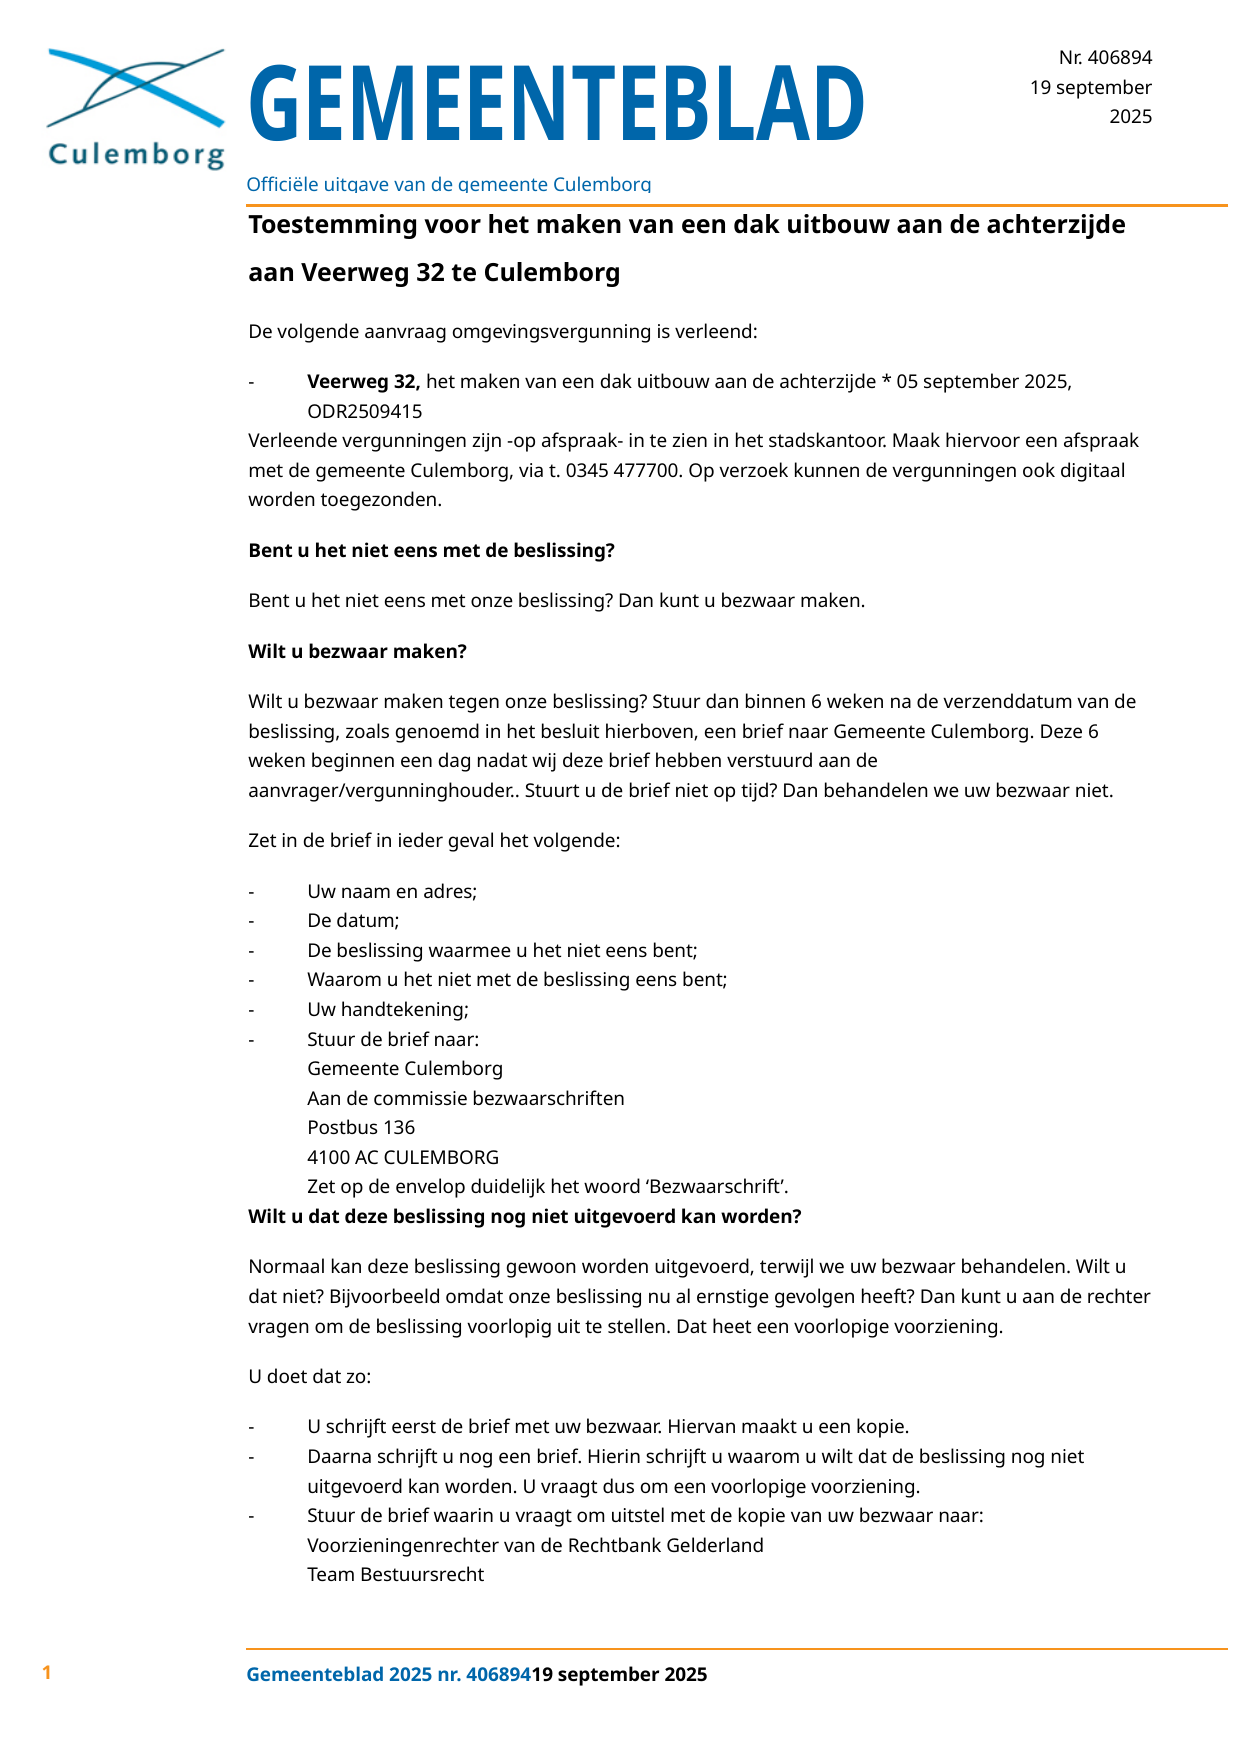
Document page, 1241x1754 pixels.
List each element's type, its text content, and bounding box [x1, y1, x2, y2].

list Uw naam en adres; [248, 878, 1152, 904]
list 4100 AC CULEMBORG [248, 1144, 1152, 1170]
text Wilt u bezwaar maken? [248, 638, 1152, 664]
list Veerweg 32, het maken van een dak uitbouw aan de achterzijde * 05 september 2025, ODR2509415 [248, 368, 1152, 424]
text Wilt u bezwaar maken tegen onze beslissing? Stuur dan binnen 6 weken na de verzenddatum van de beslissing, zoals genoemd in het besluit hierboven, een brief naar Gemeente Culemborg. Deze 6 weken beginnen een dag nadat wij deze brief hebben verstuurd aan de aanvrager/vergunninghouder.. Stuurt u de brief niet op tijd? Dan behandelen we uw bezwaar niet. [248, 688, 1152, 803]
text Bent u het niet eens met de beslissing? [248, 537, 1152, 563]
text Wilt u dat deze beslissing nog niet uitgevoerd kan worden? [248, 1203, 1152, 1229]
list Aan de commissie bezwaarschriften [248, 1085, 1152, 1111]
text Verleende vergunningen zijn -op afspraak- in te zien in het stadskantoor. Maak hiervoor een afspraak met de gemeente Culemborg, via t. 0345 477700. Op verzoek kunnen de vergunningen ook digitaal worden toegezonden. [248, 427, 1152, 512]
list Daarna schrijft u nog een brief. Hierin schrijft u waarom u wilt dat de beslissing nog niet uitgevoerd kan worden. U vraagt dus om een voorlopige voorziening. [248, 1443, 1152, 1499]
list Postbus 136 [248, 1114, 1152, 1140]
text Zet in de brief in ieder geval het volgende: [248, 827, 1152, 853]
list De beslissing waarmee u het niet eens bent; [248, 937, 1152, 963]
list Stuur de brief naar: [248, 1026, 1152, 1052]
list Waarom u het niet met de beslissing eens bent; [248, 967, 1152, 992]
text Toestemming voor het maken van een dak uitbouw aan de achterzijde aan Veerweg 32 te Culemborg [248, 207, 1152, 288]
list Gemeente Culemborg [248, 1055, 1152, 1081]
list Uw handtekening; [248, 996, 1152, 1022]
text Bent u het niet eens met onze beslissing? Dan kunt u bezwaar maken. [248, 587, 1152, 613]
text U doet dat zo: [248, 1363, 1152, 1389]
list Team Bestuursrecht [248, 1562, 1152, 1587]
list Zet op de envelop duidelijk het woord ‘Bezwaarschrift’. [248, 1174, 1152, 1199]
text De volgende aanvraag omgevingsvergunning is verleend: [248, 318, 1152, 344]
text Normaal kan deze beslissing gewoon worden uitgevoerd, terwijl we uw bezwaar behandelen. Wilt u dat niet? Bijvoorbeeld omdat onze beslissing nu al ernstige gevolgen heeft? Dan kunt u aan de rechter vragen om de beslissing voorlopig uit te stellen. Dat heet een voorlopige voorziening. [248, 1254, 1152, 1339]
list U schrijft eerst de brief met uw bezwaar. Hiervan maakt u een kopie. [248, 1414, 1152, 1439]
list Voorzieningenrechter van de Rechtbank Gelderland [248, 1532, 1152, 1558]
picture [41, 47, 231, 172]
list Stuur de brief waarin u vraagt om uitstel met de kopie van uw bezwaar naar: [248, 1502, 1152, 1528]
list De datum; [248, 907, 1152, 933]
